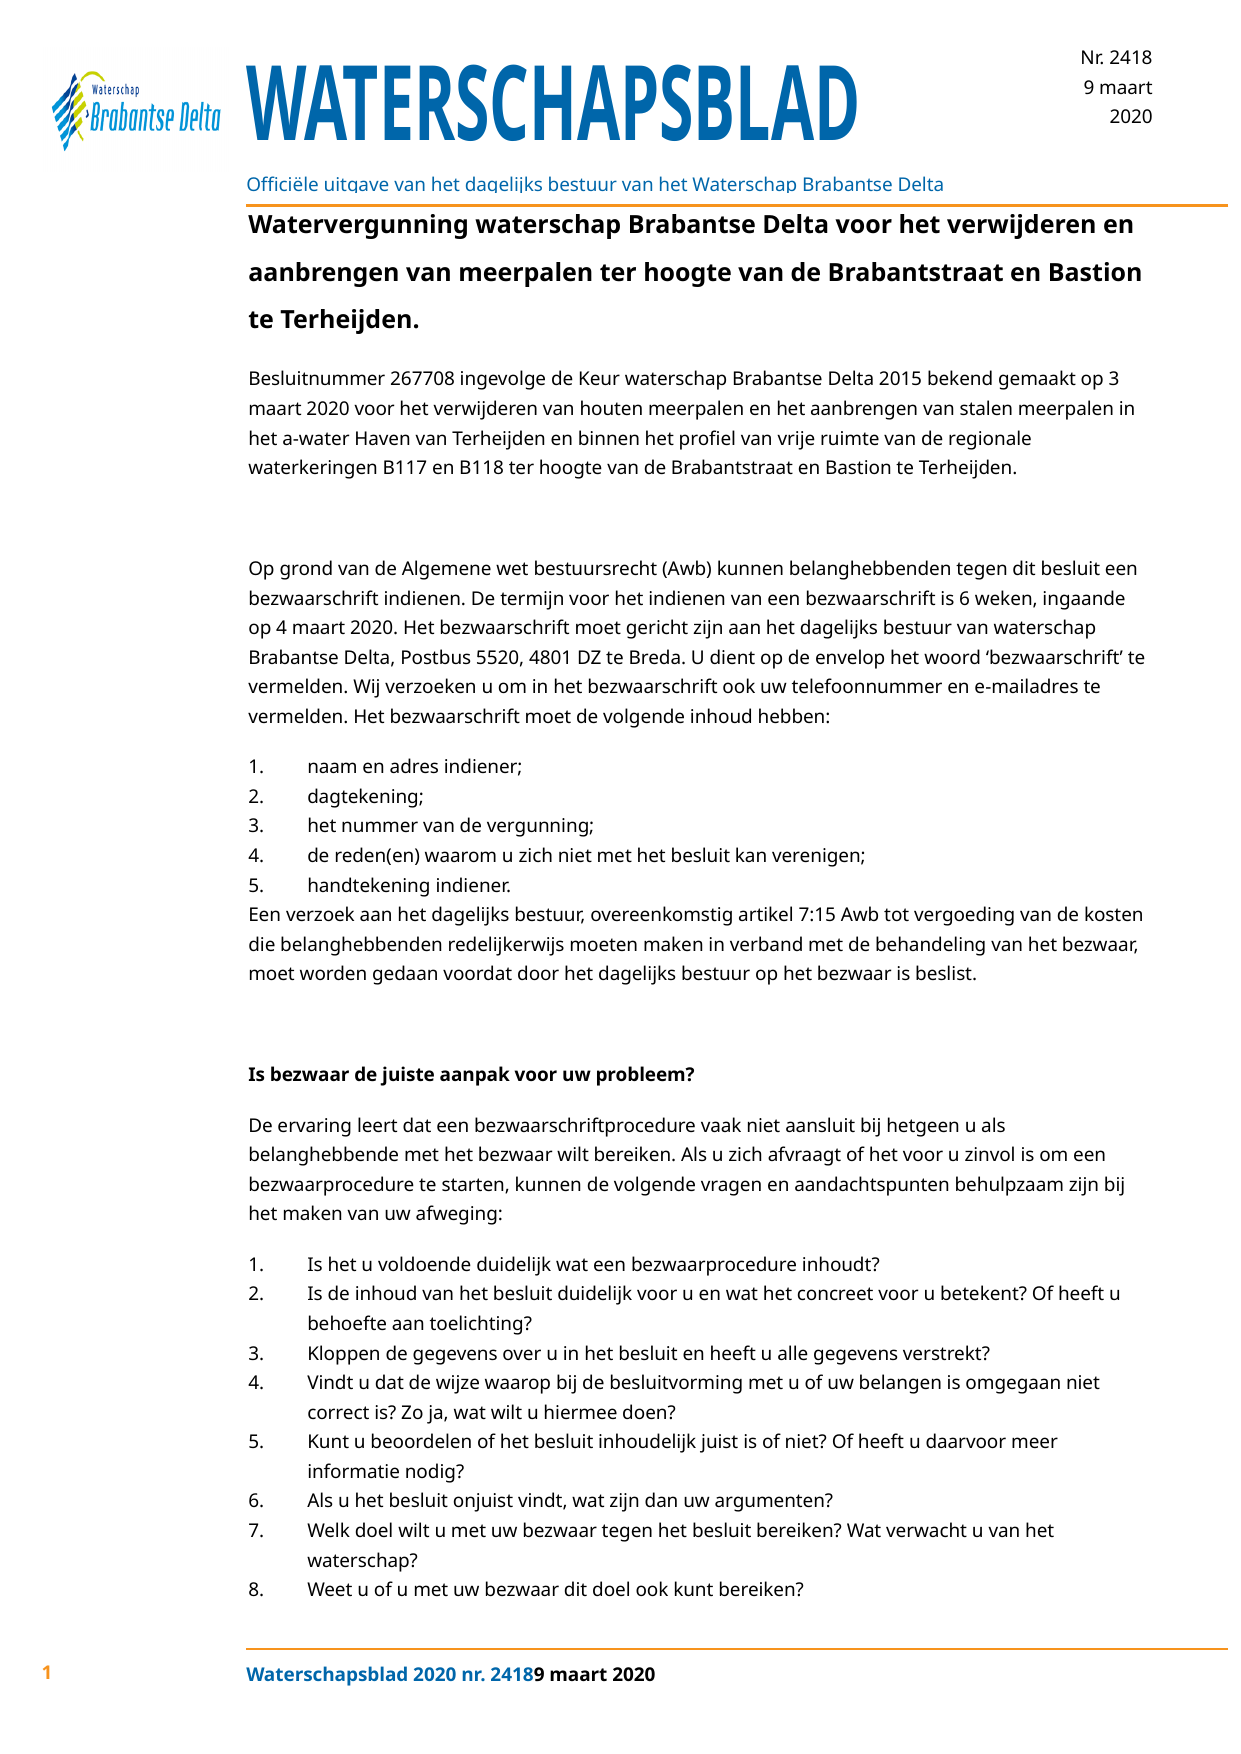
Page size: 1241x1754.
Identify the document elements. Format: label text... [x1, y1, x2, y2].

list naam en adres indiener; [248, 753, 1152, 779]
list de reden(en) waarom u zich niet met het besluit kan verenigen; [248, 842, 1152, 868]
list dagtekening; [248, 783, 1152, 809]
list het nummer van de vergunning; [248, 813, 1152, 838]
list Kloppen de gegevens over u in het besluit en heeft u alle gegevens verstrekt? [248, 1340, 1152, 1365]
text Op grond van de Algemene wet bestuursrecht (Awb) kunnen belanghebbenden tegen dit besluit een bezwaarschrift indienen. De termijn voor het indienen van een bezwaarschrift is 6 weken, ingaande op 4 maart 2020. Het bezwaarschrift moet gericht zijn aan het dagelijks bestuur van waterschap Brabantse Delta, Postbus 5520, 4801 DZ te Breda. U dient op de envelop het woord ‘bezwaarschrift’ te vermelden. Wij verzoeken u om in het bezwaarschrift ook uw telefoonnummer en e‑mailadres te vermelden. Het bezwaarschrift moet de volgende inhoud hebben: [248, 555, 1152, 729]
list Kunt u beoordelen of het besluit inhoudelijk juist is of niet? Of heeft u daarvoor meer informatie nodig? [248, 1428, 1152, 1484]
list handtekening indiener. [248, 872, 1152, 897]
list Weet u of u met uw bezwaar dit doel ook kunt bereiken? [248, 1576, 1152, 1602]
list Is het u voldoende duidelijk wat een bezwaarprocedure inhoudt? [248, 1251, 1152, 1277]
text Een verzoek aan het dagelijks bestuur, overeenkomstig artikel 7:15 Awb tot vergoeding van de kosten die belanghebbenden redelijkerwijs moeten maken in verband met de behandeling van het bezwaar, moet worden gedaan voordat door het dagelijks bestuur op het bezwaar is beslist. [248, 901, 1152, 986]
list Is de inhoud van het besluit duidelijk voor u en wat het concreet voor u betekent? Of heeft u behoefte aan toelichting? [248, 1281, 1152, 1336]
text Besluitnummer 267708 ingevolge de Keur waterschap Brabantse Delta 2015 bekend gemaakt op 3 maart 2020 voor het verwijderen van houten meerpalen en het aanbrengen van stalen meerpalen in het a-water Haven van Terheijden en binnen het profiel van vrije ruimte van de regionale waterkeringen B117 en B118 ter hoogte van de Brabantstraat en Bastion te Terheijden. [248, 366, 1152, 480]
list Welk doel wilt u met uw bezwaar tegen het besluit bereiken? Wat verwacht u van het waterschap? [248, 1517, 1152, 1572]
list Als u het besluit onjuist vindt, wat zijn dan uw argumenten? [248, 1488, 1152, 1513]
picture [41, 47, 231, 172]
text Watervergunning waterschap Brabantse Delta voor het verwijderen en aanbrengen van meerpalen ter hoogte van de Brabantstraat en Bastion te Terheijden. [248, 207, 1152, 336]
list Vindt u dat de wijze waarop bij de besluitvorming met u of uw belangen is omgegaan niet correct is? Zo ja, wat wilt u hiermee doen? [248, 1369, 1152, 1424]
text Is bezwaar de juiste aanpak voor uw probleem? [248, 1061, 1152, 1087]
text De ervaring leert dat een bezwaarschriftprocedure vaak niet aansluit bij hetgeen u als belanghebbende met het bezwaar wilt bereiken. Als u zich afvraagt of het voor u zinvol is om een bezwaarprocedure te starten, kunnen de volgende vragen en aandachtspunten behulpzaam zijn bij het maken van uw afweging: [248, 1112, 1152, 1226]
